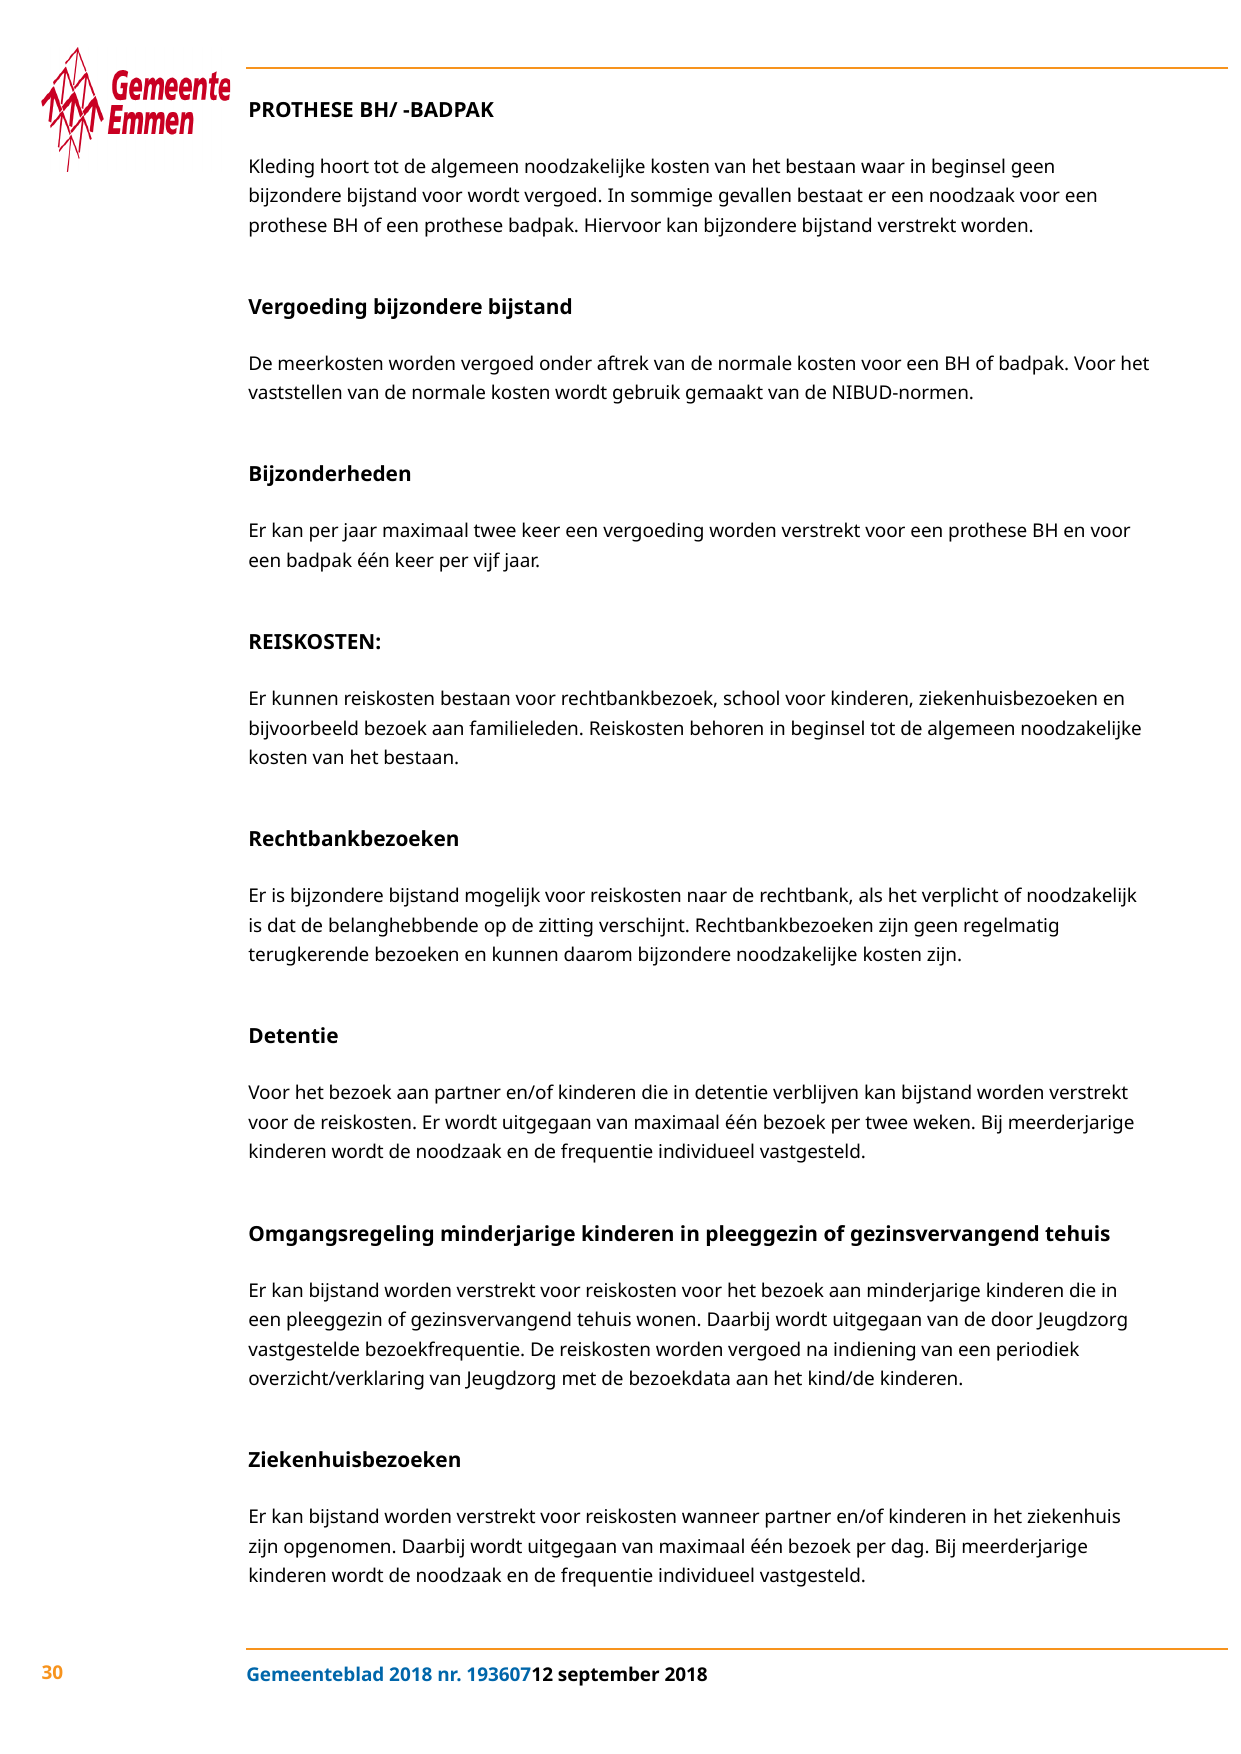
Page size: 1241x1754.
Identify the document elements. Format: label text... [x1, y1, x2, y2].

text Ziekenhuisbezoeken [248, 1446, 1152, 1474]
text REISKOSTEN: [248, 627, 1152, 656]
text Kleding hoort tot de algemeen noodzakelijke kosten van het bestaan waar in beginsel geen bijzondere bijstand voor wordt vergoed. In sommige gevallen bestaat er een noodzaak voor een prothese BH of een prothese badpak. Hiervoor kan bijzondere bijstand verstrekt worden. [248, 153, 1152, 238]
text De meerkosten worden vergoed onder aftrek van de normale kosten voor een BH of badpak. Voor het vaststellen van de normale kosten wordt gebruik gemaakt van de NIBUD-normen. [248, 350, 1152, 405]
text PROTHESE BH/ -BADPAK [248, 95, 1152, 123]
text Detentie [248, 1022, 1152, 1050]
text Er kunnen reiskosten bestaan voor rechtbankbezoek, school voor kinderen, ziekenhuisbezoeken en bijvoorbeeld bezoek aan familieleden. Reiskosten behoren in beginsel tot de algemeen noodzakelijke kosten van het bestaan. [248, 685, 1152, 770]
picture [41, 47, 231, 172]
text Bijzonderheden [248, 459, 1152, 488]
text Vergoeding bijzondere bijstand [248, 292, 1152, 320]
text Er is bijzondere bijstand mogelijk voor reiskosten naar de rechtbank, als het verplicht of noodzakelijk is dat de belanghebbende op de zitting verschijnt. Rechtbankbezoeken zijn geen regelmatig terugkerende bezoeken en kunnen daarom bijzondere noodzakelijke kosten zijn. [248, 882, 1152, 967]
text Omgangsregeling minderjarige kinderen in pleeggezin of gezinsvervangend tehuis [248, 1219, 1152, 1247]
text Er kan per jaar maximaal twee keer een vergoeding worden verstrekt voor een prothese BH en voor een badpak één keer per vijf jaar. [248, 518, 1152, 573]
text Er kan bijstand worden verstrekt voor reiskosten wanneer partner en/of kinderen in het ziekenhuis zijn opgenomen. Daarbij wordt uitgegaan van maximaal één bezoek per dag. Bij meerderjarige kinderen wordt de noodzaak en de frequentie individueel vastgesteld. [248, 1503, 1152, 1588]
text Voor het bezoek aan partner en/of kinderen die in detentie verblijven kan bijstand worden verstrekt voor de reiskosten. Er wordt uitgegaan van maximaal één bezoek per twee weken. Bij meerderjarige kinderen wordt de noodzaak en de frequentie individueel vastgesteld. [248, 1079, 1152, 1164]
text Rechtbankbezoeken [248, 824, 1152, 853]
text Er kan bijstand worden verstrekt voor reiskosten voor het bezoek aan minderjarige kinderen die in een pleeggezin of gezinsvervangend tehuis wonen. Daarbij wordt uitgegaan van de door Jeugdzorg vastgestelde bezoekfrequentie. De reiskosten worden vergoed na indiening van een periodiek overzicht/verklaring van Jeugdzorg met de bezoekdata aan het kind/de kinderen. [248, 1277, 1152, 1391]
